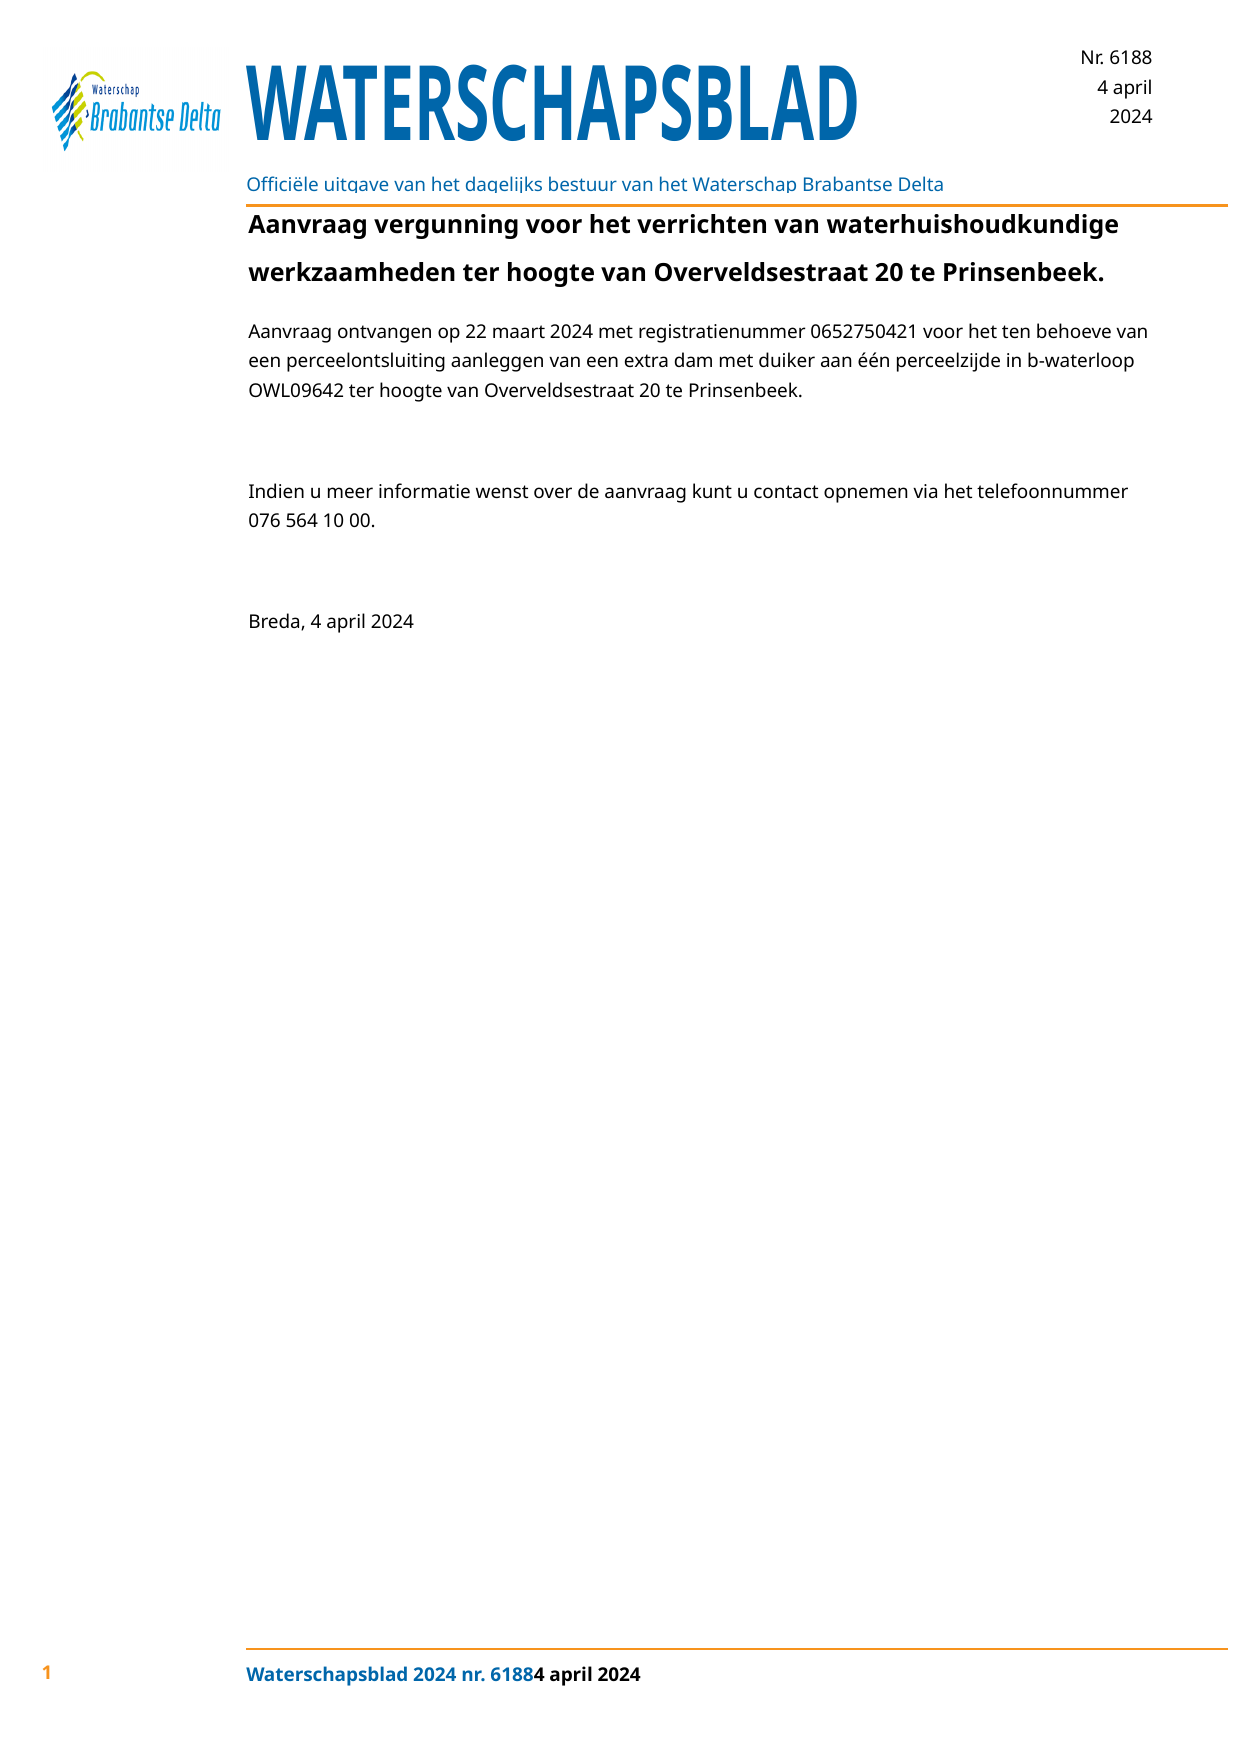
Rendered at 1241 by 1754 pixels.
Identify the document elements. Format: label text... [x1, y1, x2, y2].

text Aanvraag ontvangen op 22 maart 2024 met registratienummer 0652750421 voor het ten behoeve van een perceelontsluiting aanleggen van een extra dam met duiker aan één perceelzijde in b-waterloop OWL09642 ter hoogte van Overveldsestraat 20 te Prinsenbeek. [248, 318, 1152, 403]
picture [41, 47, 231, 172]
text Breda, 4 april 2024 [248, 608, 1152, 634]
text Aanvraag vergunning voor het verrichten van waterhuishoudkundige werkzaamheden ter hoogte van Overveldsestraat 20 te Prinsenbeek. [248, 207, 1152, 288]
text Indien u meer informatie wenst over de aanvraag kunt u contact opnemen via het telefoonnummer 076 564 10 00. [248, 478, 1152, 533]
